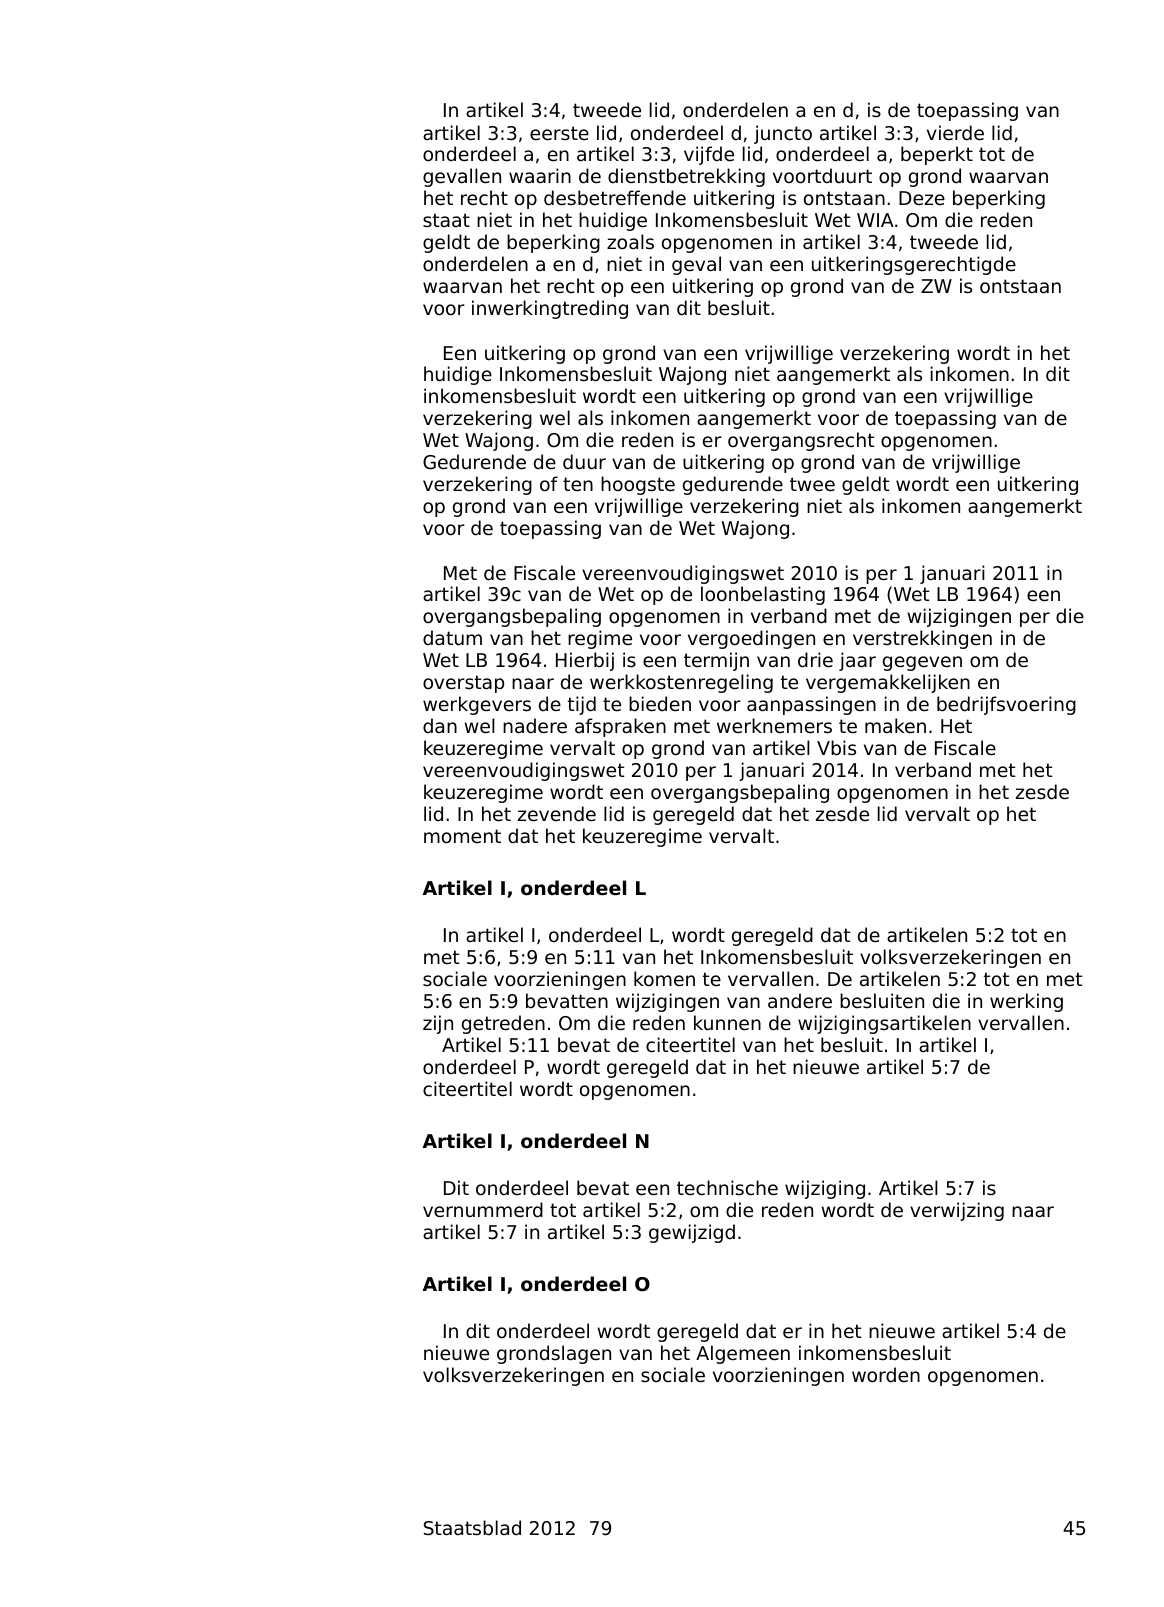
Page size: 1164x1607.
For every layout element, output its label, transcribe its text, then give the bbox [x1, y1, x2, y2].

text Een uitkering op grond van een vrijwillige verzekering wordt in het huidige Inkomensbesluit Wajong niet aangemerkt als inkomen. In dit inkomensbesluit wordt een uitkering op grond van een vrijwillige verzekering wel als inkomen aangemerkt voor de toepassing van de Wet Wajong. Om die reden is er overgangsrecht opgenomen. Gedurende de duur van de uitkering op grond van de vrijwillige verzekering of ten hoogste gedurende twee geldt wordt een uitkering op grond van een vrijwillige verzekering niet als inkomen aangemerkt voor de toepassing van de Wet Wajong. [422, 342, 1087, 540]
text Met de Fiscale vereenvoudigingswet 2010 is per 1 januari 2011 in artikel 39c van de Wet op de loonbelasting 1964 (Wet LB 1964) een overgangsbepaling opgenomen in verband met de wijzigingen per die datum van het regime voor vergoedingen en verstrekkingen in de Wet LB 1964. Hierbij is een termijn van drie jaar gegeven om de overstap naar de werkkostenregeling te vergemakkelijken en werkgevers de tijd te bieden voor aanpassingen in de bedrijfsvoering dan wel nadere afspraken met werknemers te maken. Het keuzeregime vervalt op grond van artikel Vbis van de Fiscale vereenvoudigingswet 2010 per 1 januari 2014. In verband met het keuzeregime wordt een overgangsbepaling opgenomen in het zesde lid. In het zevende lid is geregeld dat het zesde lid vervalt op het moment dat het keuzeregime vervalt. [422, 562, 1087, 848]
text In dit onderdeel wordt geregeld dat er in het nieuwe artikel 5:4 de nieuwe grondslagen van het Algemeen inkomensbesluit volksverzekeringen en sociale voorzieningen worden opgenomen. [422, 1321, 1087, 1387]
text Artikel 5:11 bevat de citeertitel van het besluit. In artikel I, onderdeel P, wordt geregeld dat in het nieuwe artikel 5:7 de citeertitel wordt opgenomen. [422, 1035, 1087, 1101]
text In artikel I, onderdeel L, wordt geregeld dat de artikelen 5:2 tot en met 5:6, 5:9 en 5:11 van het Inkomensbesluit volksverzekeringen en sociale voorzieningen komen te vervallen. De artikelen 5:2 tot en met 5:6 en 5:9 bevatten wijzigingen van andere besluiten die in werking zijn getreden. Om die reden kunnen de wijzigingsartikelen vervallen. [422, 925, 1087, 1035]
subtitle Artikel I, onderdeel O [422, 1274, 1087, 1296]
subtitle Artikel I, onderdeel N [422, 1131, 1087, 1153]
text In artikel 3:4, tweede lid, onderdelen a en d, is de toepassing van artikel 3:3, eerste lid, onderdeel d, juncto artikel 3:3, vierde lid, onderdeel a, en artikel 3:3, vijfde lid, onderdeel a, beperkt tot de gevallen waarin de dienstbetrekking voortduurt op grond waarvan het recht op desbetreffende uitkering is ontstaan. Deze beperking staat niet in het huidige Inkomensbesluit Wet WIA. Om die reden geldt de beperking zoals opgenomen in artikel 3:4, tweede lid, onderdelen a en d, niet in geval van een uitkeringsgerechtigde waarvan het recht op een uitkering op grond van de ZW is ontstaan voor inwerkingtreding van dit besluit. [422, 100, 1087, 320]
subtitle Artikel I, onderdeel L [422, 878, 1087, 900]
text Dit onderdeel bevat een technische wijziging. Artikel 5:7 is vernummerd tot artikel 5:2, om die reden wordt de verwijzing naar artikel 5:7 in artikel 5:3 gewijzigd. [422, 1178, 1087, 1244]
